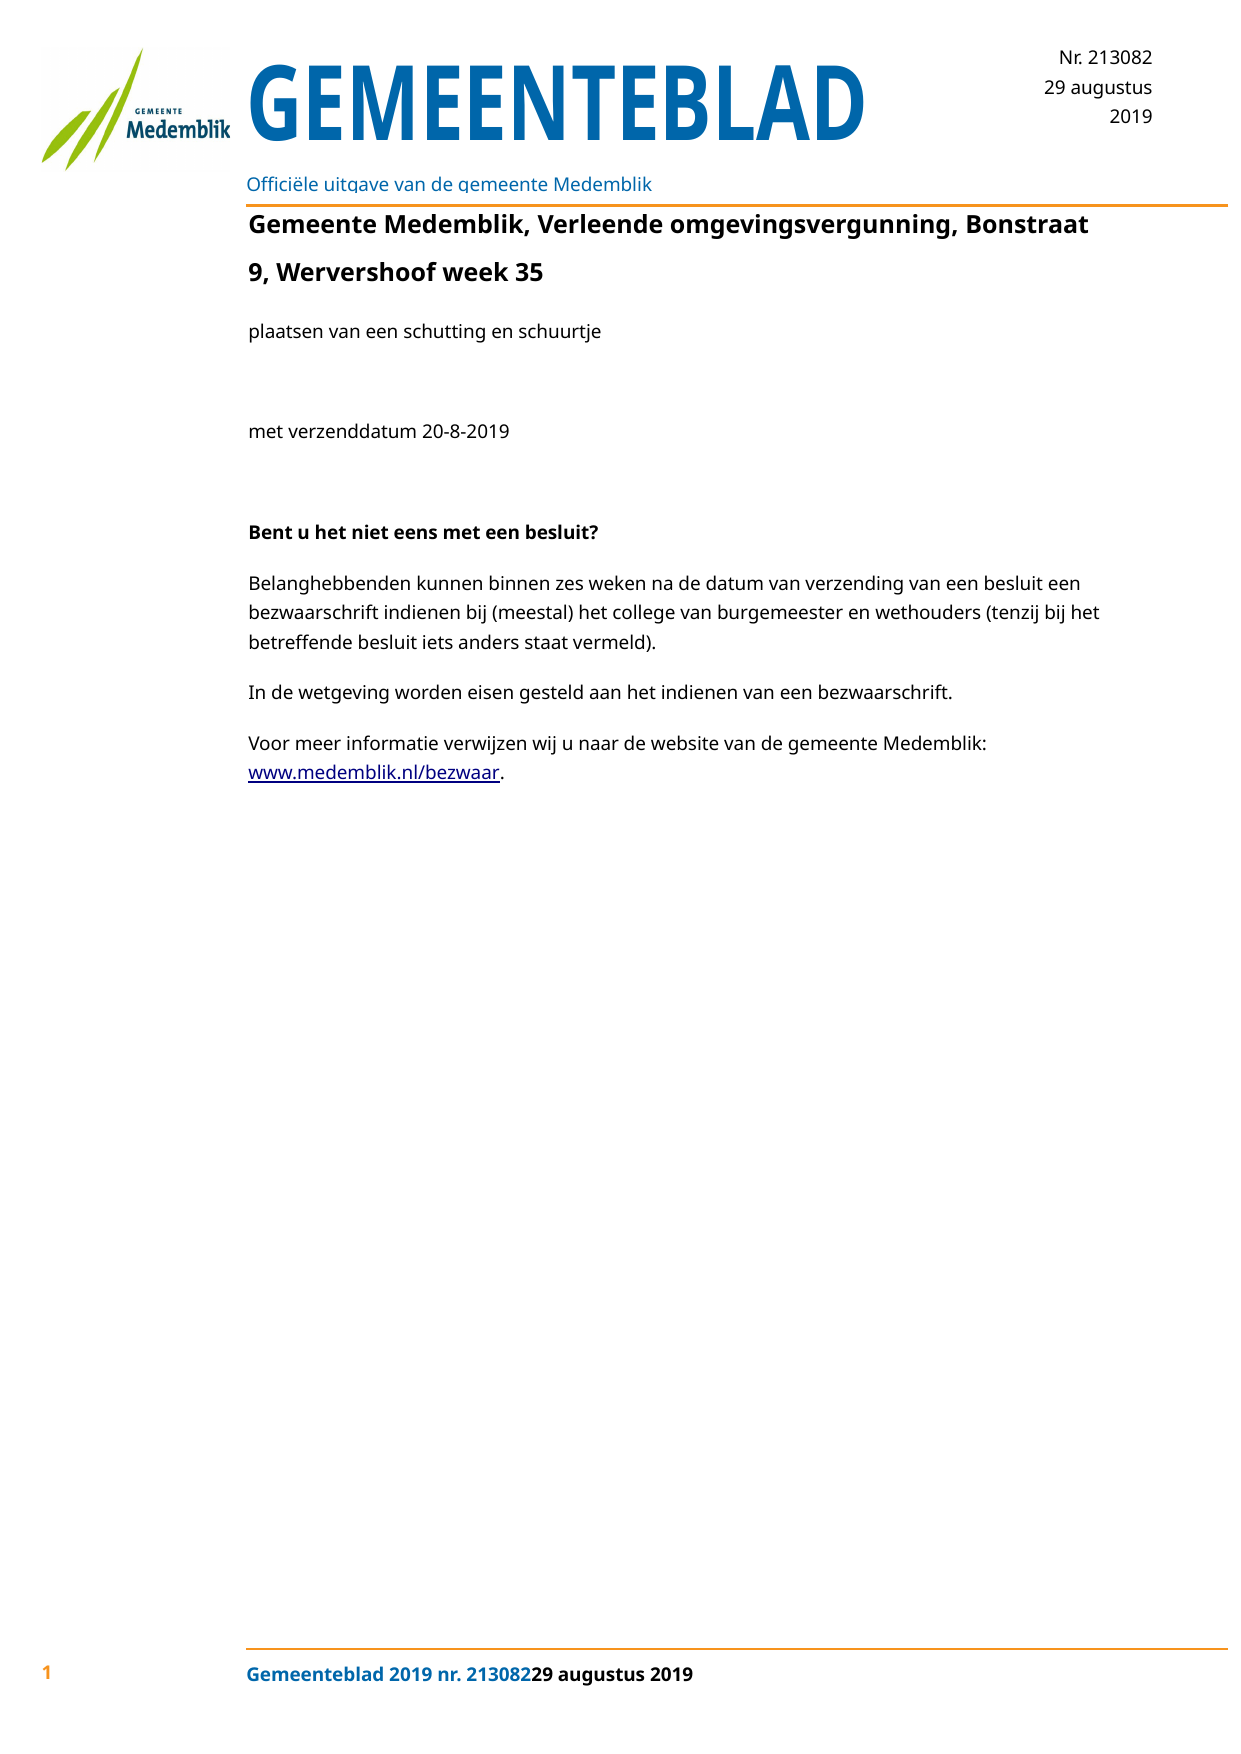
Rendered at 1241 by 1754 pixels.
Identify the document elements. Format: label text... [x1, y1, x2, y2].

text Gemeente Medemblik, Verleende omgevingsvergunning, Bonstraat 9, Wervershoof week 35 [248, 207, 1152, 288]
text Bent u het niet eens met een besluit? [248, 519, 1152, 545]
text In de wetgeving worden eisen gesteld aan het indienen van een bezwaarschrift. [248, 679, 1152, 705]
text plaatsen van een schutting en schuurtje [248, 318, 1152, 344]
text Voor meer informatie verwijzen wij u naar de website van de gemeente Medemblik: www.medemblik.nl/bezwaar. [248, 730, 1152, 785]
text met verzenddatum 20-8-2019 [248, 419, 1152, 444]
text Belanghebbenden kunnen binnen zes weken na de datum van verzending van een besluit een bezwaarschrift indienen bij (meestal) het college van burgemeester en wethouders (tenzij bij het betreffende besluit iets anders staat vermeld). [248, 570, 1152, 655]
picture [41, 47, 231, 172]
